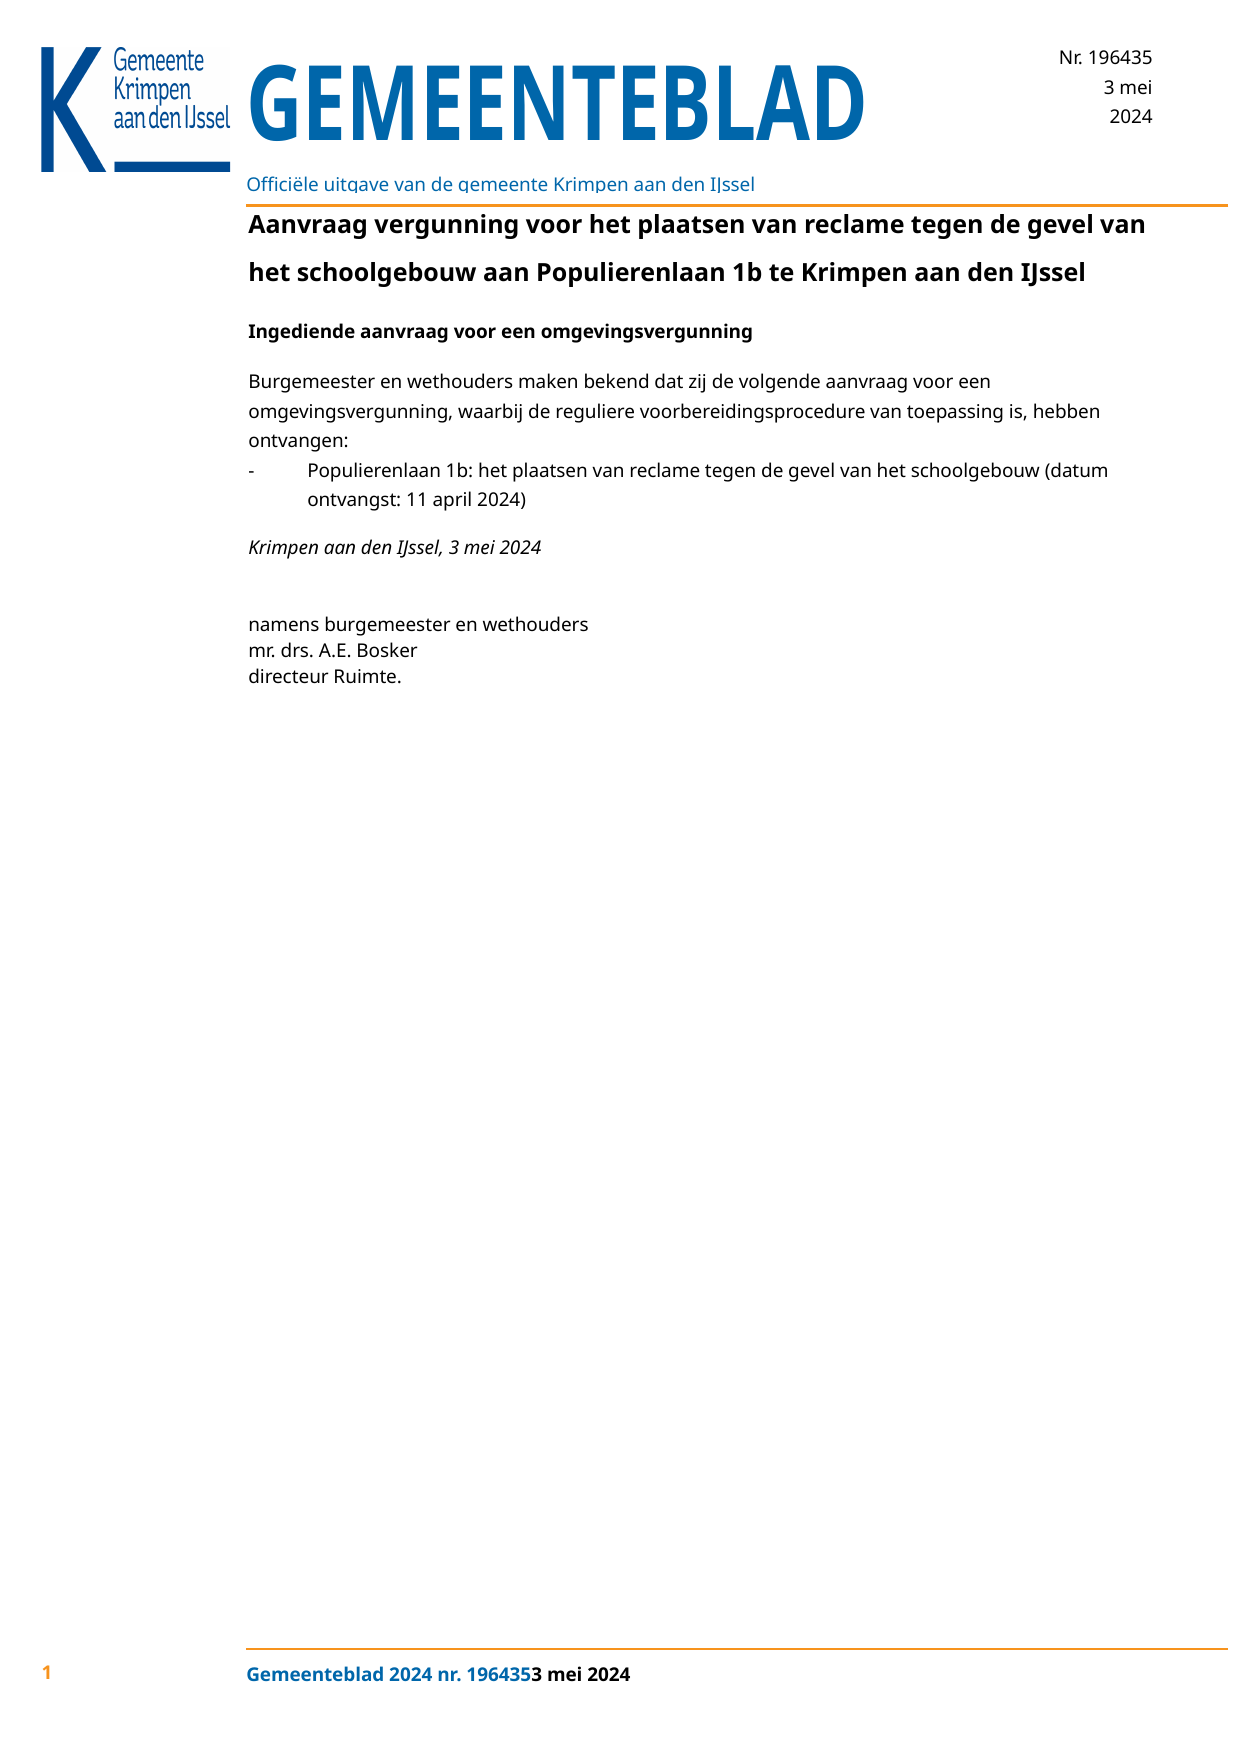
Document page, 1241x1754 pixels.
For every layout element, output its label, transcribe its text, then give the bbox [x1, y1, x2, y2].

text directeur Ruimte. [248, 663, 1152, 689]
text Ingediende aanvraag voor een omgevingsvergunning [248, 318, 1152, 344]
list Populierenlaan 1b: het plaatsen van reclame tegen de gevel van het schoolgebouw (datum ontvangst: 11 april 2024) [248, 457, 1152, 512]
picture [41, 47, 231, 172]
text Burgemeester en wethouders maken bekend dat zij de volgende aanvraag voor een omgevingsvergunning, waarbij de reguliere voorbereidingsprocedure van toepassing is, hebben ontvangen: [248, 368, 1152, 453]
text Aanvraag vergunning voor het plaatsen van reclame tegen de gevel van het schoolgebouw aan Populierenlaan 1b te Krimpen aan den IJssel [248, 207, 1152, 288]
text Krimpen aan den IJssel, 3 mei 2024 [248, 534, 1152, 560]
text mr. drs. A.E. Bosker [248, 637, 1152, 663]
text namens burgemeester en wethouders [248, 612, 1152, 637]
